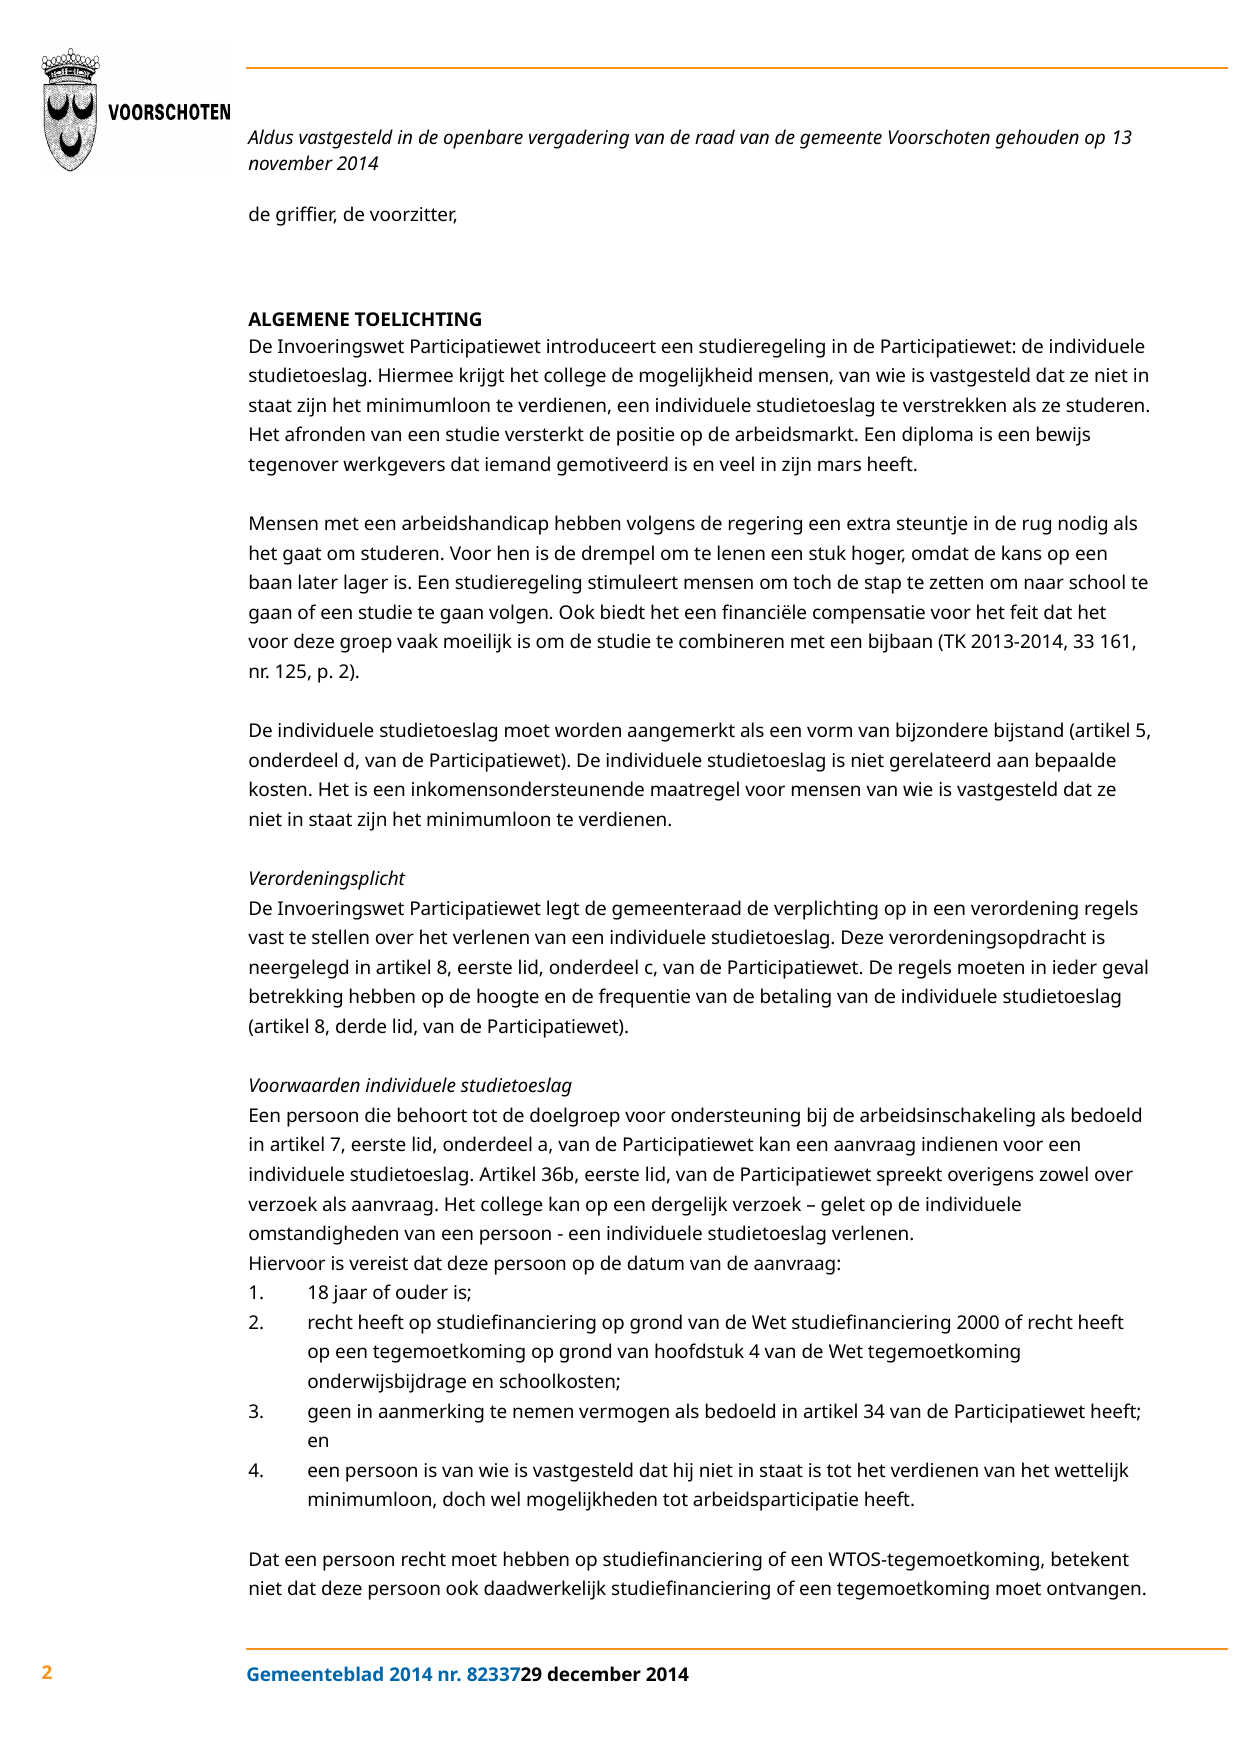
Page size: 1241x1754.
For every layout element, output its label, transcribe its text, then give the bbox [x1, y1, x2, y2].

text De Invoeringswet Participatiewet introduceert een studieregeling in de Participatiewet: de individuele studietoeslag. Hiermee krijgt het college de mogelijkheid mensen, van wie is vastgesteld dat ze niet in staat zijn het minimumloon te verdienen, een individuele studietoeslag te verstrekken als ze studeren. Het afronden van een studie versterkt de positie op de arbeidsmarkt. Een diploma is een bewijs tegenover werkgevers dat iemand gemotiveerd is en veel in zijn mars heeft. [248, 333, 1152, 477]
text ALGEMENE TOELICHTING [248, 304, 1152, 333]
list 18 jaar of ouder is; [248, 1279, 1152, 1305]
text De Invoeringswet Participatiewet legt de gemeenteraad de verplichting op in een verordening regels vast te stellen over het verlenen van een individuele studietoeslag. Deze verordeningsopdracht is neergelegd in artikel 8, eerste lid, onderdeel c, van de Participatiewet. De regels moeten in ieder geval betrekking hebben op de hoogte en de frequentie van de betaling van de individuele studietoeslag (artikel 8, derde lid, van de Participatiewet). [248, 895, 1152, 1039]
text Dat een persoon recht moet hebben op studiefinanciering of een WTOS-tegemoetkoming, betekent niet dat deze persoon ook daadwerkelijk studiefinanciering of een tegemoetkoming moet ontvangen. [248, 1546, 1152, 1601]
text Verordeningsplicht [248, 865, 1152, 891]
text Voorwaarden individuele studietoeslag [248, 1072, 1152, 1098]
list geen in aanmerking te nemen vermogen als bedoeld in artikel 34 van de Participatiewet heeft; en [248, 1398, 1152, 1453]
text De individuele studietoeslag moet worden aangemerkt als een vorm van bijzondere bijstand (artikel 5, onderdeel d, van de Participatiewet). De individuele studietoeslag is niet gerelateerd aan bepaalde kosten. Het is een inkomensondersteunende maatregel voor mensen van wie is vastgesteld dat ze niet in staat zijn het minimumloon te verdienen. [248, 717, 1152, 832]
text Mensen met een arbeidshandicap hebben volgens de regering een extra steuntje in de rug nodig als het gaat om studeren. Voor hen is de drempel om te lenen een stuk hoger, omdat de kans op een baan later lager is. Een studieregeling stimuleert mensen om toch de stap te zetten om naar school te gaan of een studie te gaan volgen. Ook biedt het een financiële compensatie voor het feit dat het voor deze groep vaak moeilijk is om de studie te combineren met een bijbaan (TK 2013-2014, 33 161, nr. 125, p. 2). [248, 510, 1152, 684]
text Een persoon die behoort tot de doelgroep voor ondersteuning bij de arbeidsinschakeling als bedoeld in artikel 7, eerste lid, onderdeel a, van de Participatiewet kan een aanvraag indienen voor een individuele studietoeslag. Artikel 36b, eerste lid, van de Participatiewet spreekt overigens zowel over verzoek als aanvraag. Het college kan op een dergelijk verzoek – gelet op de individuele omstandigheden van een persoon - een individuele studietoeslag verlenen. [248, 1102, 1152, 1246]
list recht heeft op studiefinanciering op grond van de Wet studiefinanciering 2000 of recht heeft op een tegemoetkoming op grond van hoofdstuk 4 van de Wet tegemoetkoming onderwijsbijdrage en schoolkosten; [248, 1309, 1152, 1394]
text Hiervoor is vereist dat deze persoon op de datum van de aanvraag: [248, 1250, 1152, 1276]
text de griffier, de voorzitter, [248, 202, 1152, 227]
text Aldus vastgesteld in de openbare vergadering van de raad van de gemeente Voorschoten gehouden op 13 november 2014 [248, 124, 1152, 176]
list een persoon is van wie is vastgesteld dat hij niet in staat is tot het verdienen van het wettelijk minimumloon, doch wel mogelijkheden tot arbeidsparticipatie heeft. [248, 1457, 1152, 1512]
picture [41, 47, 231, 172]
